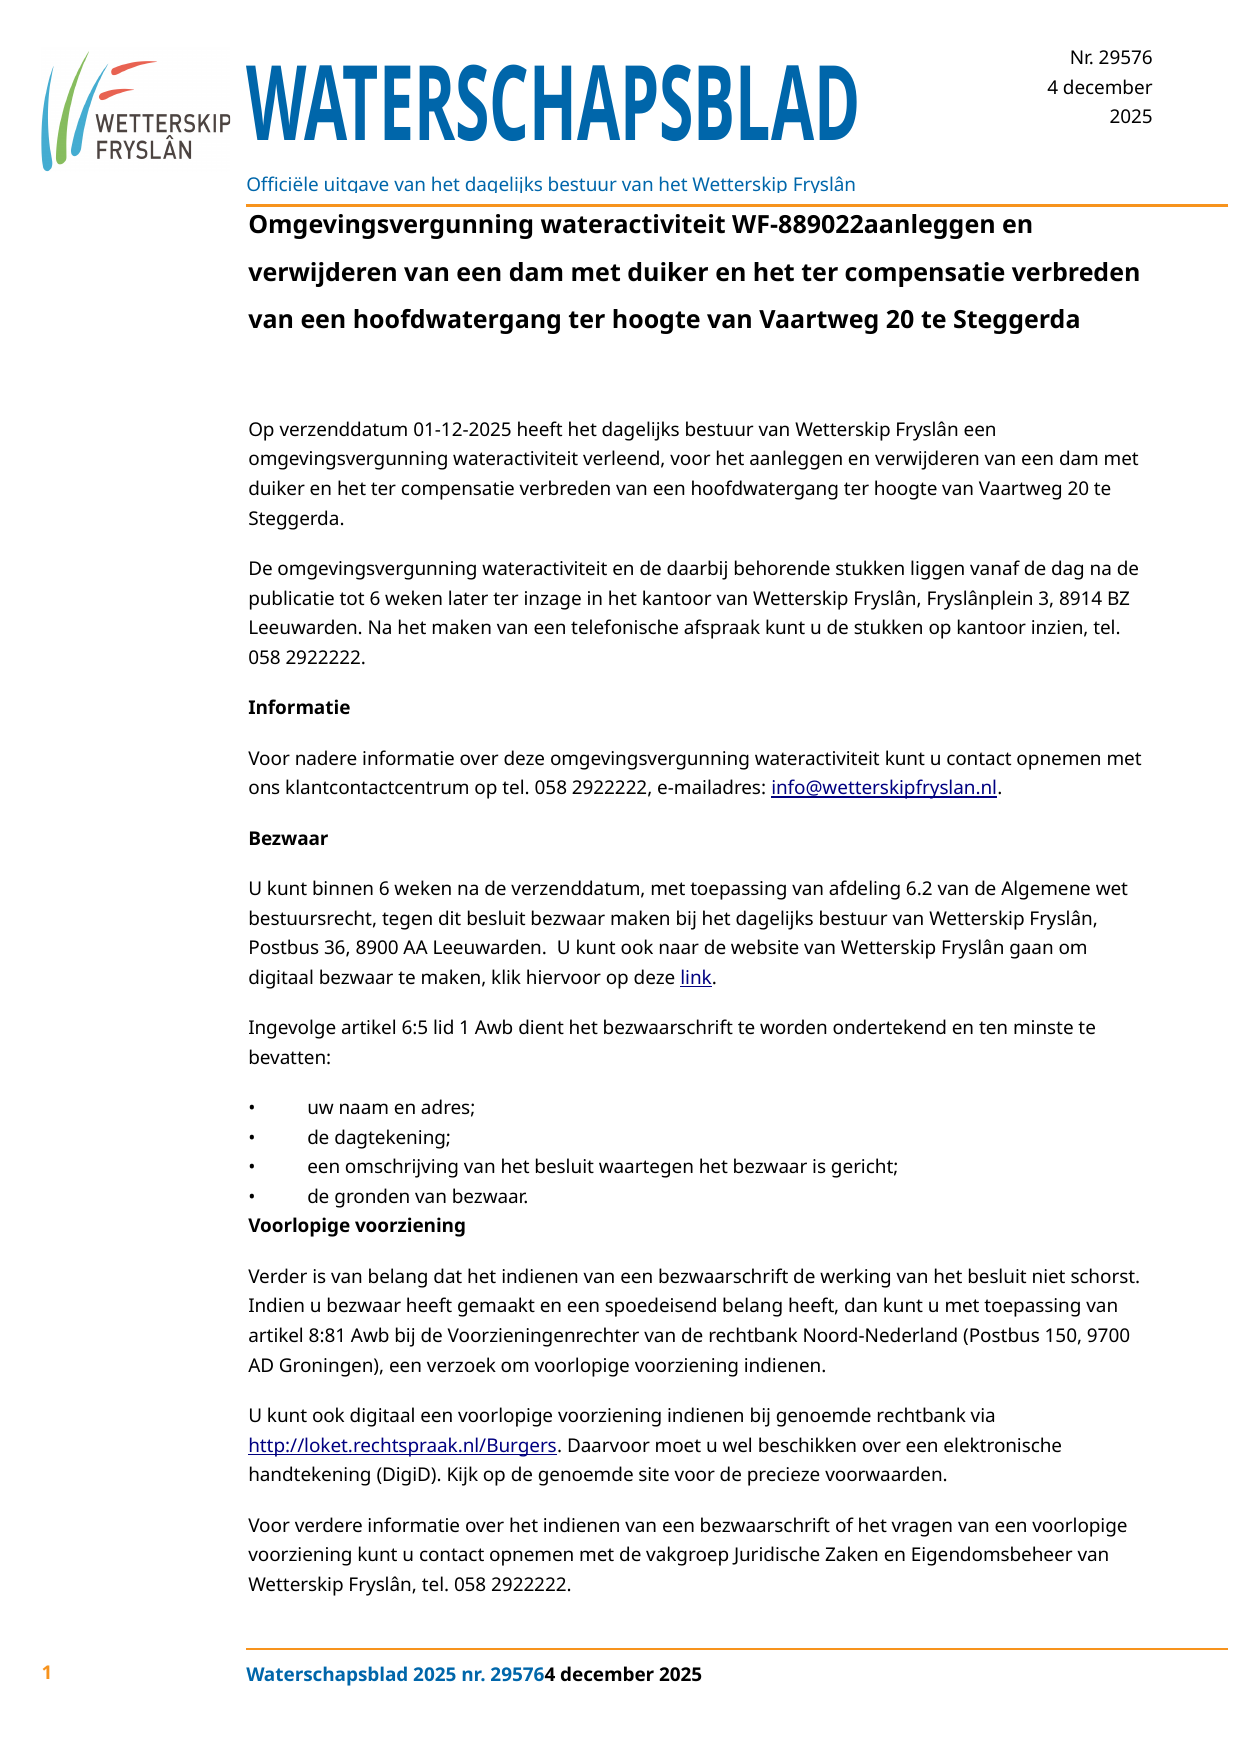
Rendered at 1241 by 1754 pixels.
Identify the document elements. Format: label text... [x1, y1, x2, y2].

text De omgevingsvergunning wateractiviteit en de daarbij behorende stukken liggen vanaf de dag na de publicatie tot 6 weken later ter inzage in het kantoor van Wetterskip Fryslân, Fryslânplein 3, 8914 BZ Leeuwarden. Na het maken van een telefonische afspraak kunt u de stukken op kantoor inzien, tel. 058 2922222. [248, 555, 1152, 669]
text Voor verdere informatie over het indienen van een bezwaarschrift of het vragen van een voorlopige voorziening kunt u contact opnemen met de vakgroep Juridische Zaken en Eigendomsbeheer van Wetterskip Fryslân, tel. 058 2922222. [248, 1512, 1152, 1597]
text Verder is van belang dat het indienen van een bezwaarschrift de werking van het besluit niet schorst. Indien u bezwaar heeft gemaakt en een spoedeisend belang heeft, dan kunt u met toepassing van artikel 8:81 Awb bij de Voorzieningenrechter van de rechtbank Noord-Nederland (Postbus 150, 9700 AD Groningen), een verzoek om voorlopige voorziening indienen. [248, 1263, 1152, 1377]
text Ingevolge artikel 6:5 lid 1 Awb dient het bezwaarschrift te worden ondertekend en ten minste te bevatten: [248, 1014, 1152, 1069]
list uw naam en adres; [248, 1094, 1152, 1120]
list de gronden van bezwaar. [248, 1183, 1152, 1209]
text Op verzenddatum 01-12-2025 heeft het dagelijks bestuur van Wetterskip Fryslân een omgevingsvergunning wateractiviteit verleend, voor het aanleggen en verwijderen van een dam met duiker en het ter compensatie verbreden van een hoofdwatergang ter hoogte van Vaartweg 20 te Steggerda. [248, 416, 1152, 530]
text U kunt binnen 6 weken na de verzenddatum, met toepassing van afdeling 6.2 van de Algemene wet bestuursrecht, tegen dit besluit bezwaar maken bij het dagelijks bestuur van Wetterskip Fryslân, Postbus 36, 8900 AA Leeuwarden. U kunt ook naar de website van Wetterskip Fryslân gaan om digitaal bezwaar te maken, klik hiervoor op deze link. [248, 875, 1152, 989]
picture [41, 47, 231, 172]
text U kunt ook digitaal een voorlopige voorziening indienen bij genoemde rechtbank via http://loket.rechtspraak.nl/Burgers. Daarvoor moet u wel beschikken over een elektronische handtekening (DigiD). Kijk op de genoemde site voor de precieze voorwaarden. [248, 1402, 1152, 1487]
text Voor nadere informatie over deze omgevingsvergunning wateractiviteit kunt u contact opnemen met ons klantcontactcentrum op tel. 058 2922222, e-mailadres: info@wetterskipfryslan.nl. [248, 745, 1152, 800]
text Omgevingsvergunning wateractiviteit WF-889022aanleggen en verwijderen van een dam met duiker en het ter compensatie verbreden van een hoofdwatergang ter hoogte van Vaartweg 20 te Steggerda [248, 207, 1152, 336]
list een omschrijving van het besluit waartegen het bezwaar is gericht; [248, 1153, 1152, 1179]
text Voorlopige voorziening [248, 1213, 1152, 1238]
text Bezwaar [248, 825, 1152, 850]
list de dagtekening; [248, 1124, 1152, 1149]
text Informatie [248, 694, 1152, 720]
